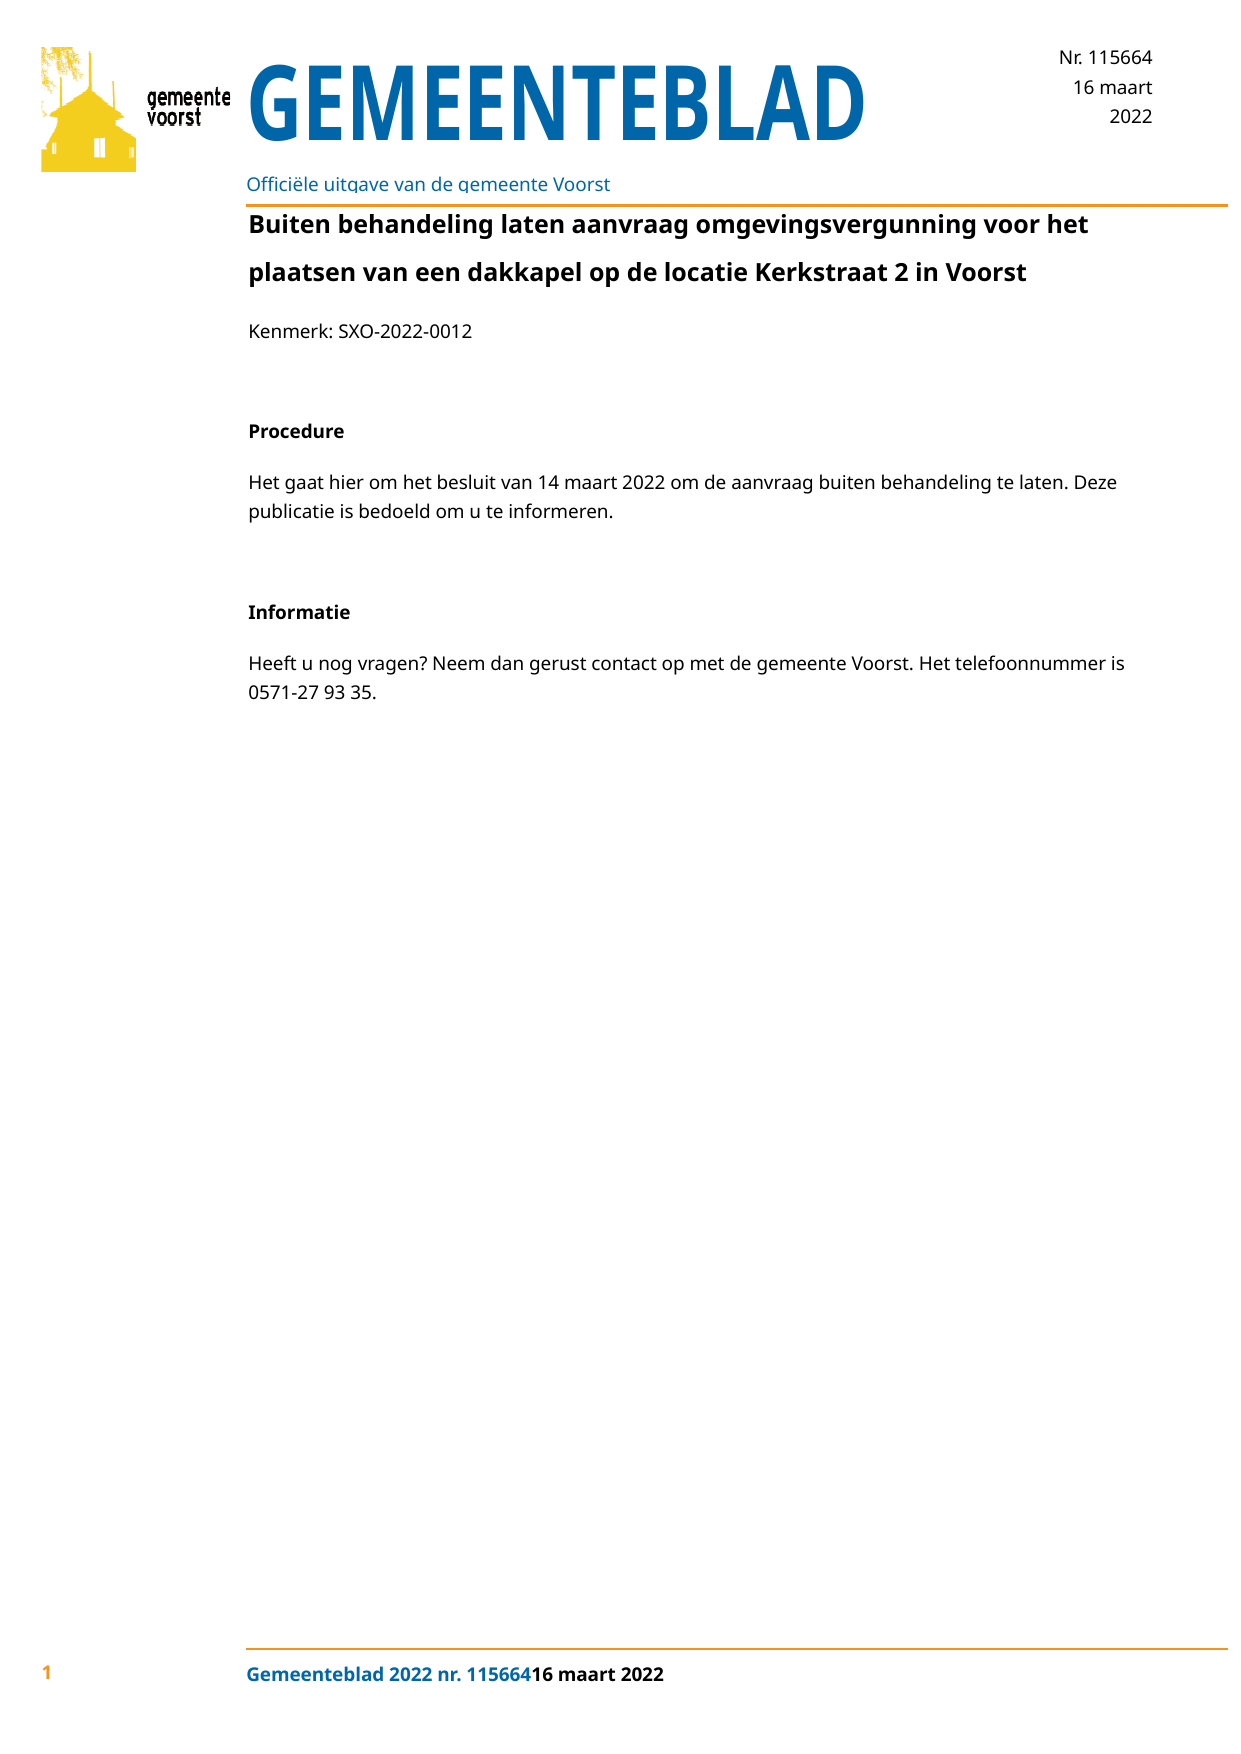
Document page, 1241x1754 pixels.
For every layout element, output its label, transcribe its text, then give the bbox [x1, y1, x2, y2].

picture [41, 47, 231, 172]
text Informatie [248, 599, 1152, 625]
text Buiten behandeling laten aanvraag omgevingsvergunning voor het plaatsen van een dakkapel op de locatie Kerkstraat 2 in Voorst [248, 207, 1152, 288]
text Het gaat hier om het besluit van 14 maart 2022 om de aanvraag buiten behandeling te laten. Deze publicatie is bedoeld om u te informeren. [248, 469, 1152, 524]
text Kenmerk: SXO-2022-0012 [248, 318, 1152, 344]
text Procedure [248, 419, 1152, 444]
text Heeft u nog vragen? Neem dan gerust contact op met de gemeente Voorst. Het telefoonnummer is 0571-27 93 35. [248, 650, 1152, 705]
